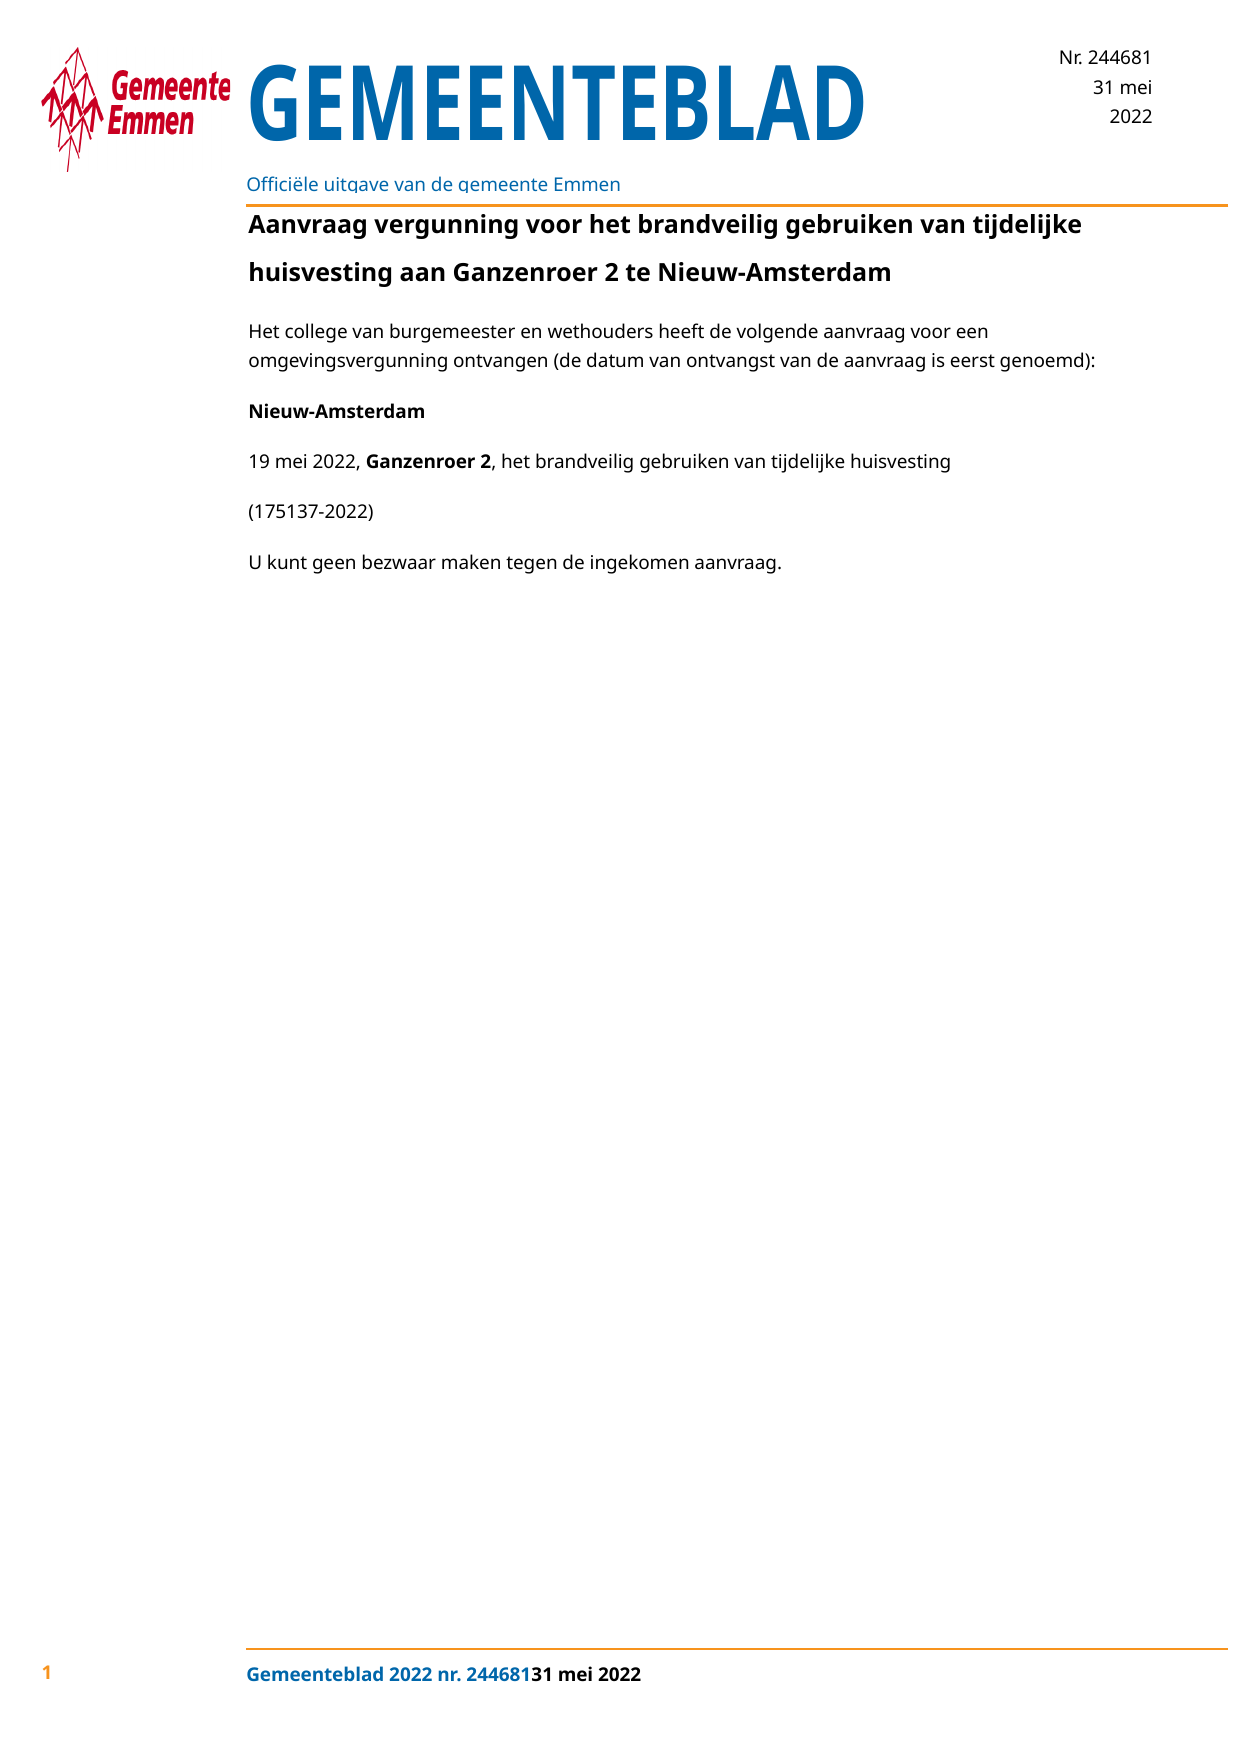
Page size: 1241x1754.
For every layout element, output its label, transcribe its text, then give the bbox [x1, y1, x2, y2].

text 19 mei 2022, Ganzenroer 2, het brandveilig gebruiken van tijdelijke huisvesting [248, 448, 1152, 474]
picture [41, 47, 231, 172]
text (175137-2022) [248, 499, 1152, 524]
text Het college van burgemeester en wethouders heeft de volgende aanvraag voor een omgevingsvergunning ontvangen (de datum van ontvangst van de aanvraag is eerst genoemd): [248, 318, 1152, 373]
text Nieuw-Amsterdam [248, 398, 1152, 424]
text Aanvraag vergunning voor het brandveilig gebruiken van tijdelijke huisvesting aan Ganzenroer 2 te Nieuw-Amsterdam [248, 207, 1152, 288]
text U kunt geen bezwaar maken tegen de ingekomen aanvraag. [248, 549, 1152, 575]
